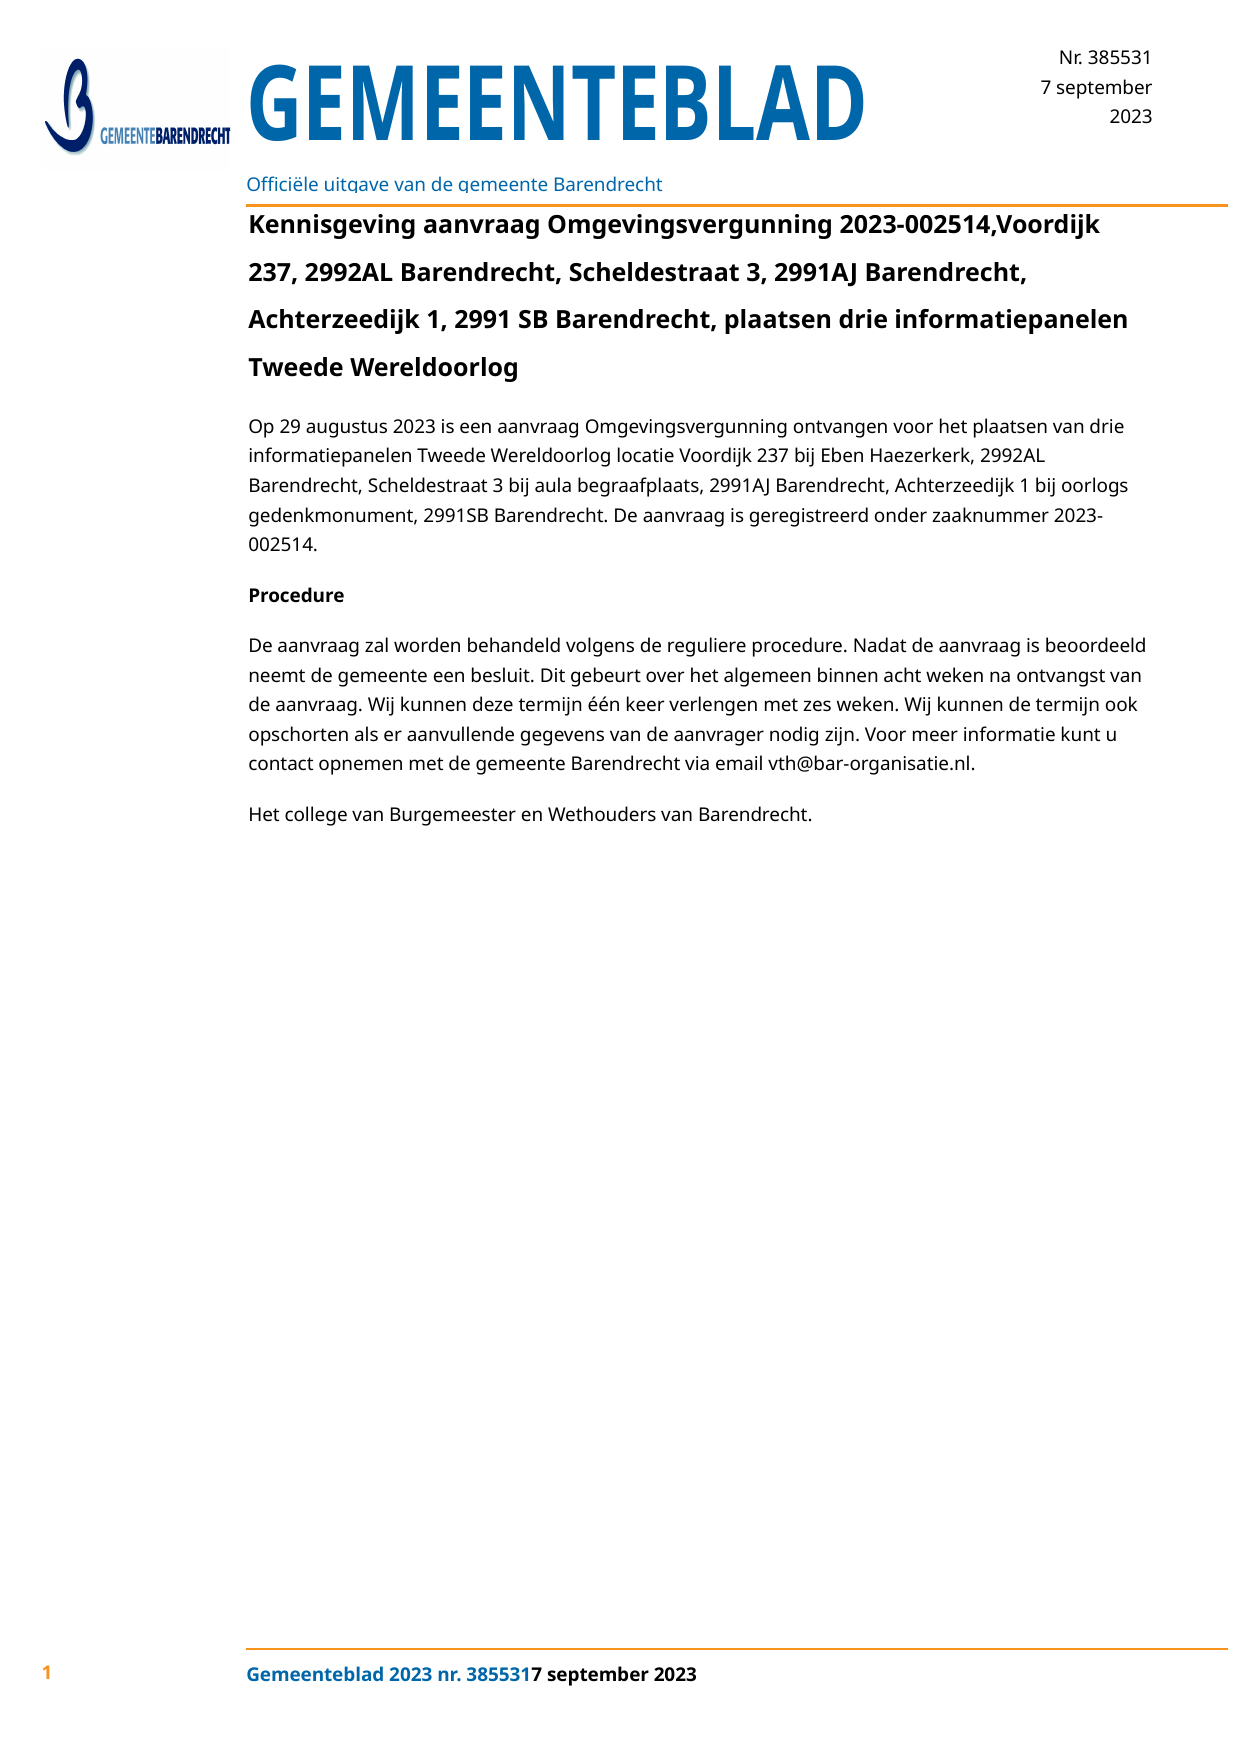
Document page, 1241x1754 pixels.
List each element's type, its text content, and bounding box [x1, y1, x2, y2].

text Procedure [248, 582, 1152, 608]
text Op 29 augustus 2023 is een aanvraag Omgevingsvergunning ontvangen voor het plaatsen van drie informatiepanelen Tweede Wereldoorlog locatie Voordijk 237 bij Eben Haezerkerk, 2992AL Barendrecht, Scheldestraat 3 bij aula begraafplaats, 2991AJ Barendrecht, Achterzeedijk 1 bij oorlogs gedenkmonument, 2991SB Barendrecht. De aanvraag is geregistreerd onder zaaknummer 2023-002514. [248, 413, 1152, 557]
text Kennisgeving aanvraag Omgevingsvergunning 2023-002514,Voordijk 237, 2992AL Barendrecht, Scheldestraat 3, 2991AJ Barendrecht, Achterzeedijk 1, 2991 SB Barendrecht, plaatsen drie informatiepanelen Tweede Wereldoorlog [248, 207, 1152, 384]
text De aanvraag zal worden behandeld volgens de reguliere procedure. Nadat de aanvraag is beoordeeld neemt de gemeente een besluit. Dit gebeurt over het algemeen binnen acht weken na ontvangst van de aanvraag. Wij kunnen deze termijn één keer verlengen met zes weken. Wij kunnen de termijn ook opschorten als er aanvullende gegevens van de aanvrager nodig zijn. Voor meer informatie kunt u contact opnemen met de gemeente Barendrecht via email vth@bar-organisatie.nl. [248, 632, 1152, 776]
picture [41, 47, 231, 172]
text Het college van Burgemeester en Wethouders van Barendrecht. [248, 801, 1152, 827]
